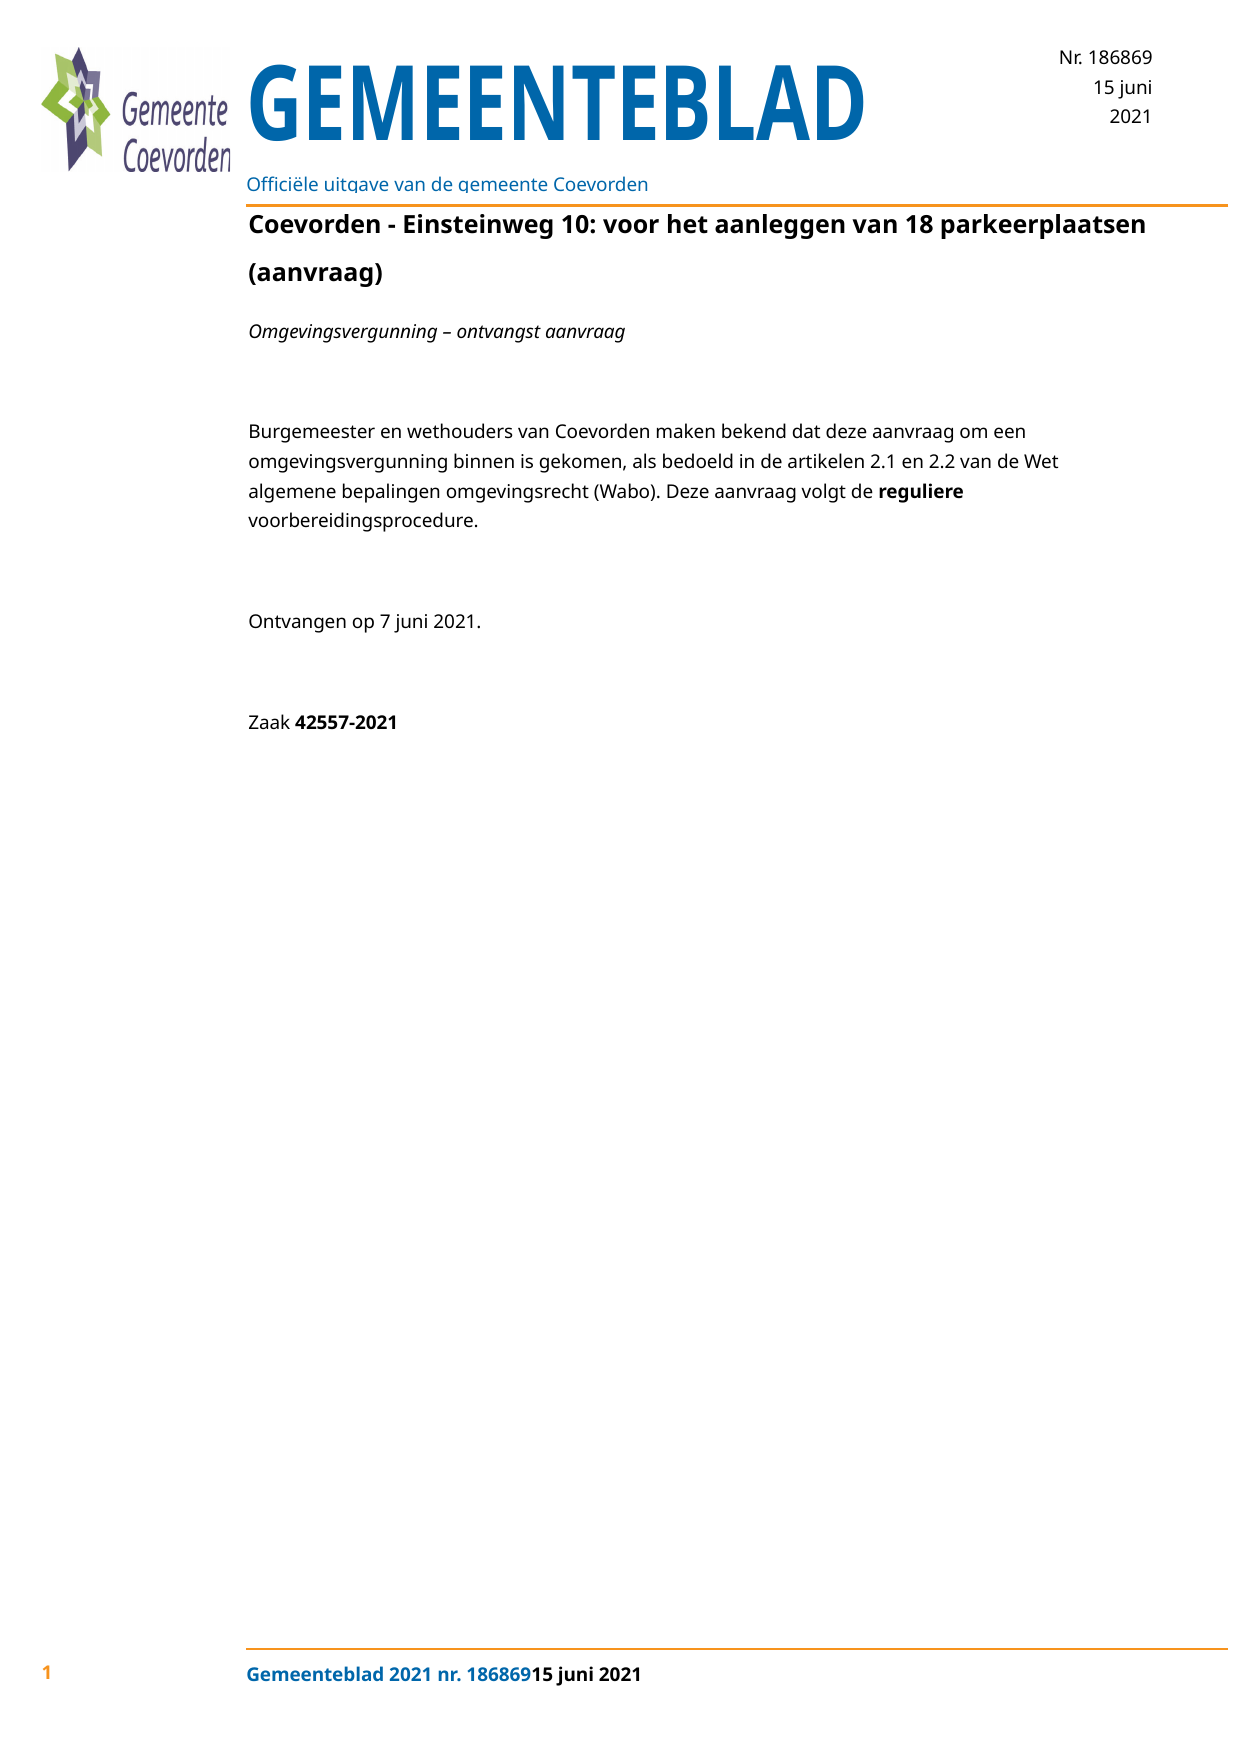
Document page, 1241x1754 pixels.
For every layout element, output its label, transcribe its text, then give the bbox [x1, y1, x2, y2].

text Burgemeester en wethouders van Coevorden maken bekend dat deze aanvraag om een omgevingsvergunning binnen is gekomen, als bedoeld in de artikelen 2.1 en 2.2 van de Wet algemene bepalingen omgevingsrecht (Wabo). Deze aanvraag volgt de reguliere voorbereidingsprocedure. [248, 419, 1152, 533]
picture [41, 47, 231, 172]
text Zaak 42557-2021 [248, 709, 1152, 735]
text Coevorden - Einsteinweg 10: voor het aanleggen van 18 parkeerplaatsen (aanvraag) [248, 207, 1152, 288]
text Ontvangen op 7 juni 2021. [248, 608, 1152, 634]
text Omgevingsvergunning – ontvangst aanvraag [248, 318, 1152, 344]
